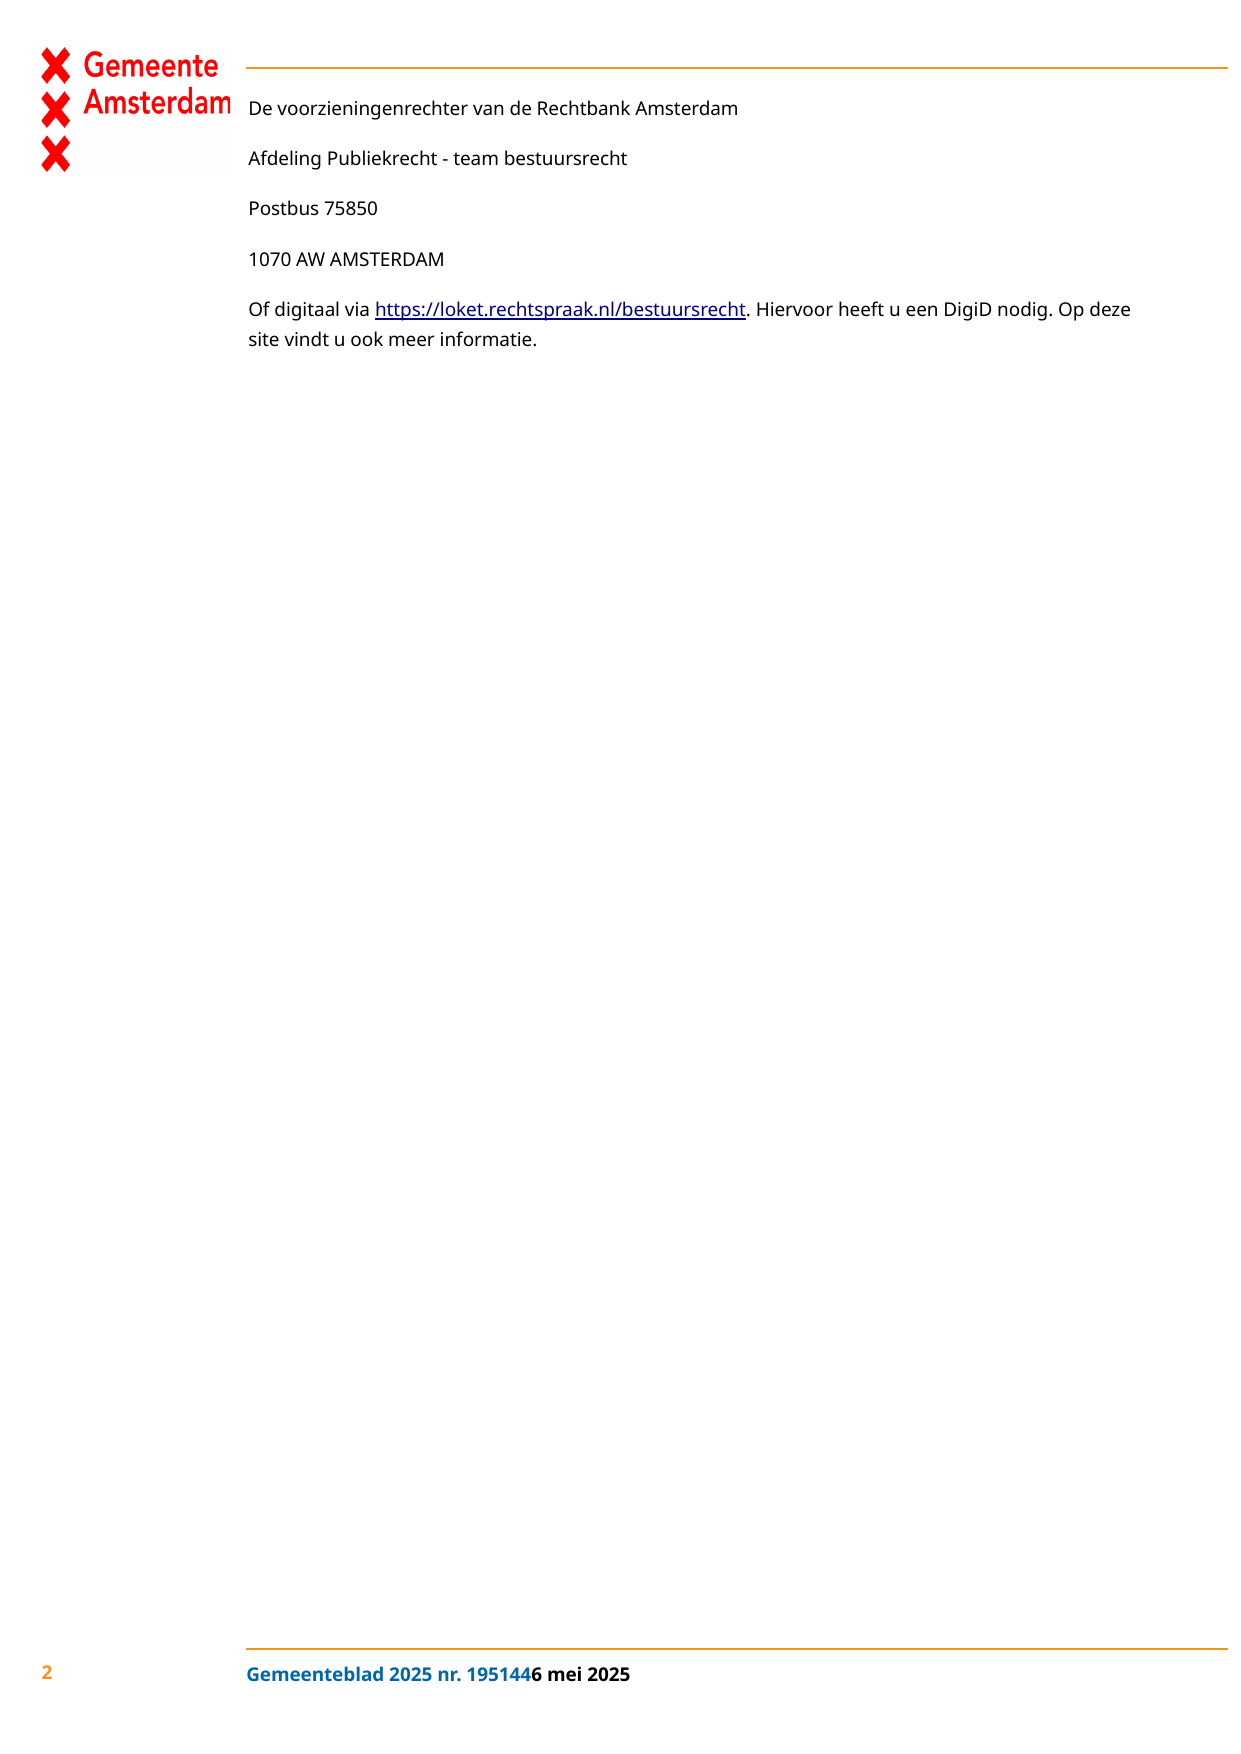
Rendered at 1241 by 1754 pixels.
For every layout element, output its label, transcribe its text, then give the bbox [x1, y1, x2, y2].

text Of digitaal via https://loket.rechtspraak.nl/bestuursrecht. Hiervoor heeft u een DigiD nodig. Op deze site vindt u ook meer informatie. [248, 296, 1152, 352]
text 1070 AW AMSTERDAM [248, 246, 1152, 272]
text Postbus 75850 [248, 196, 1152, 221]
picture [41, 47, 231, 172]
text Afdeling Publiekrecht - team bestuursrecht [248, 145, 1152, 171]
text De voorzieningenrechter van de Rechtbank Amsterdam [248, 95, 1152, 121]
